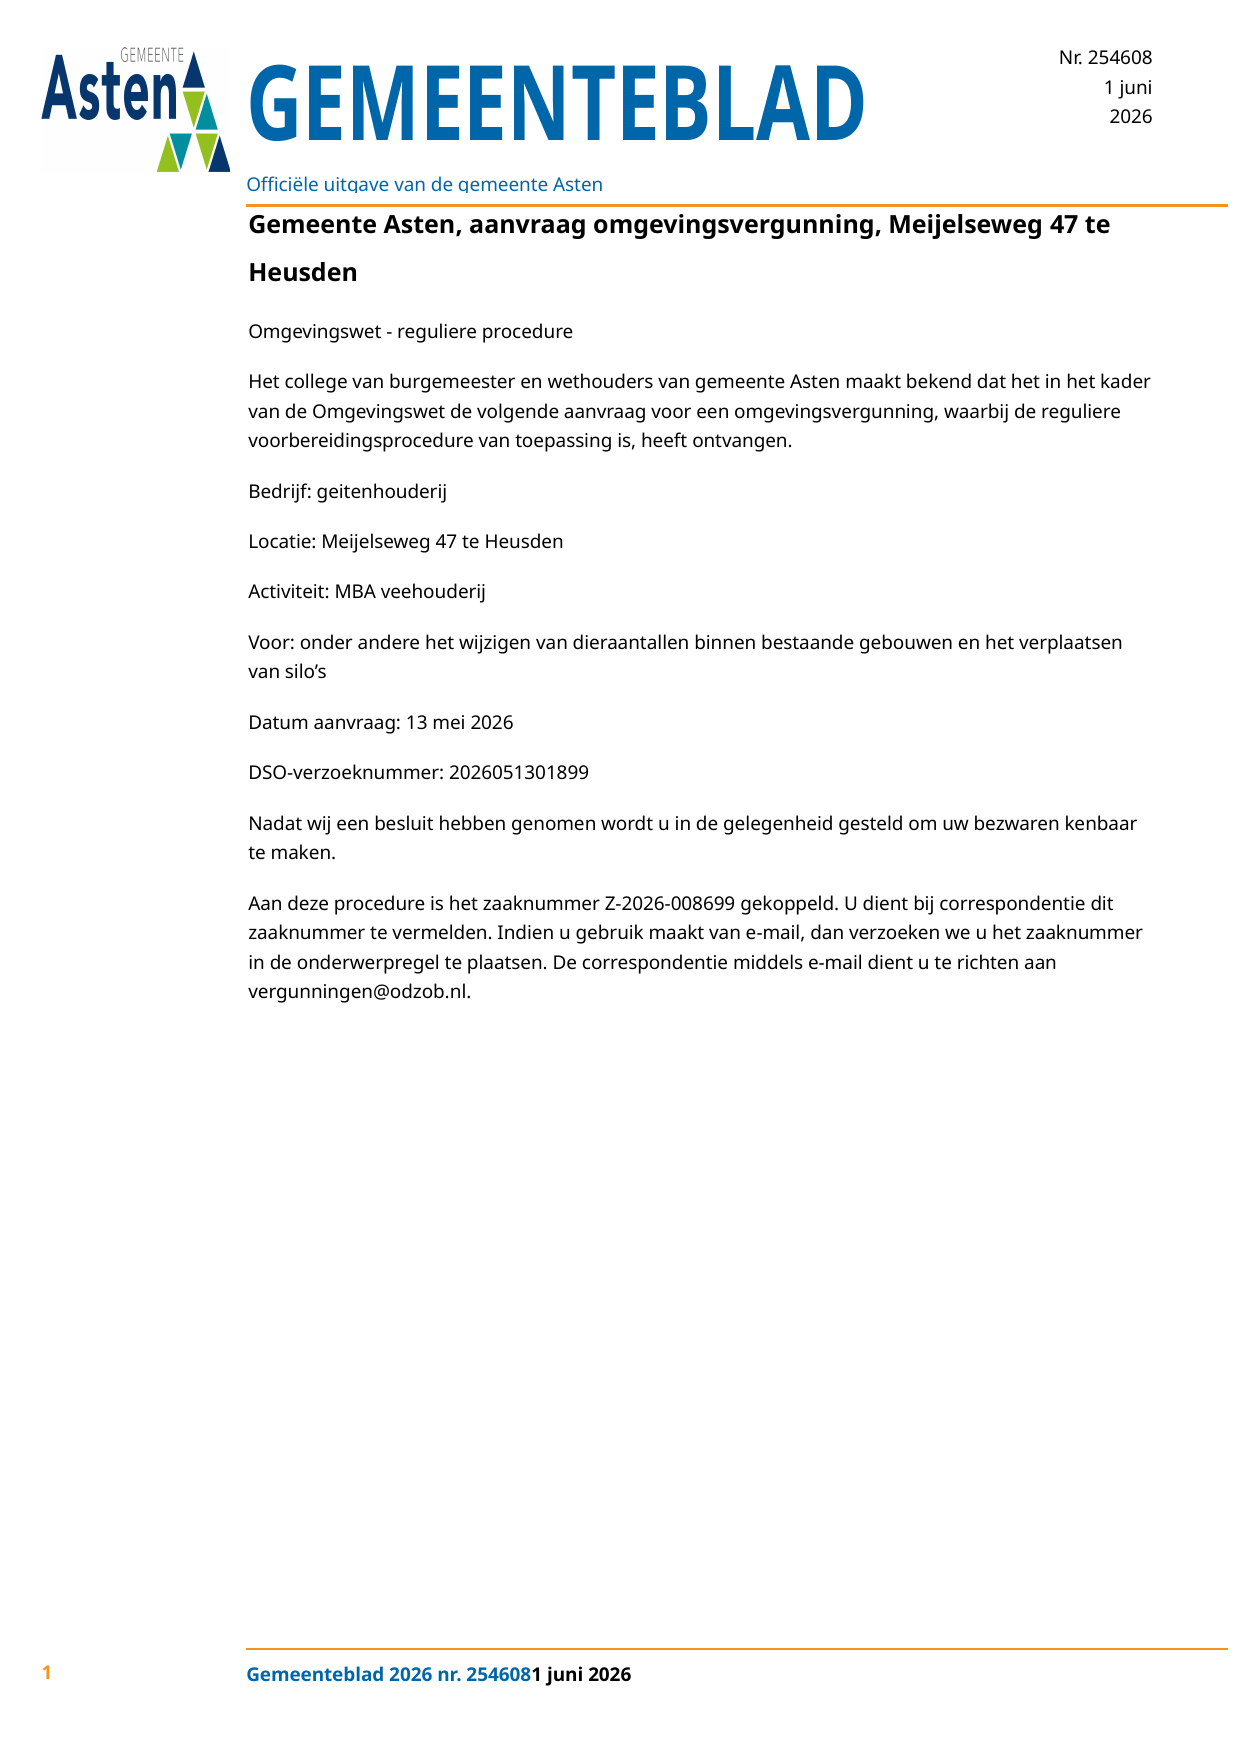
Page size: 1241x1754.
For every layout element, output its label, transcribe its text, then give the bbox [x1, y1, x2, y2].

text Omgevingswet - reguliere procedure [248, 318, 1152, 344]
text Activiteit: MBA veehouderij [248, 579, 1152, 604]
text Datum aanvraag: 13 mei 2026 [248, 709, 1152, 735]
text Het college van burgemeester en wethouders van gemeente Asten​ maakt bekend dat het in het kader van de Omgevingswet de volgende aanvraag voor een omgevingsvergunning, waarbij de reguliere voorbereidingsprocedure van toepassing is, heeft ontvangen. [248, 368, 1152, 453]
text Bedrijf: geitenhouderij [248, 478, 1152, 504]
text DSO-verzoeknummer: 2026051301899 [248, 759, 1152, 785]
text Locatie: Meijelseweg 47​ te Heusden [248, 528, 1152, 554]
text Nadat wij een besluit hebben genomen wordt u in de gelegenheid gesteld om uw bezwaren kenbaar te maken. [248, 810, 1152, 865]
text Gemeente Asten​, aanvraag omgevingsvergunning, Meijelseweg 47​ te Heusden [248, 207, 1152, 288]
text Aan deze procedure is het zaaknummer Z-2026-008699 gekoppeld. U dient bij correspondentie dit zaaknummer te vermelden. Indien u gebruik maakt van e-mail, dan verzoeken we u het zaaknummer in de onderwerpregel te plaatsen. De correspondentie middels e-mail dient u te richten aan vergunningen@odzob.nl. [248, 890, 1152, 1004]
picture [41, 47, 231, 172]
text Voor: onder andere het wijzigen van dieraantallen binnen bestaande gebouwen en het verplaatsen van silo’s [248, 629, 1152, 684]
